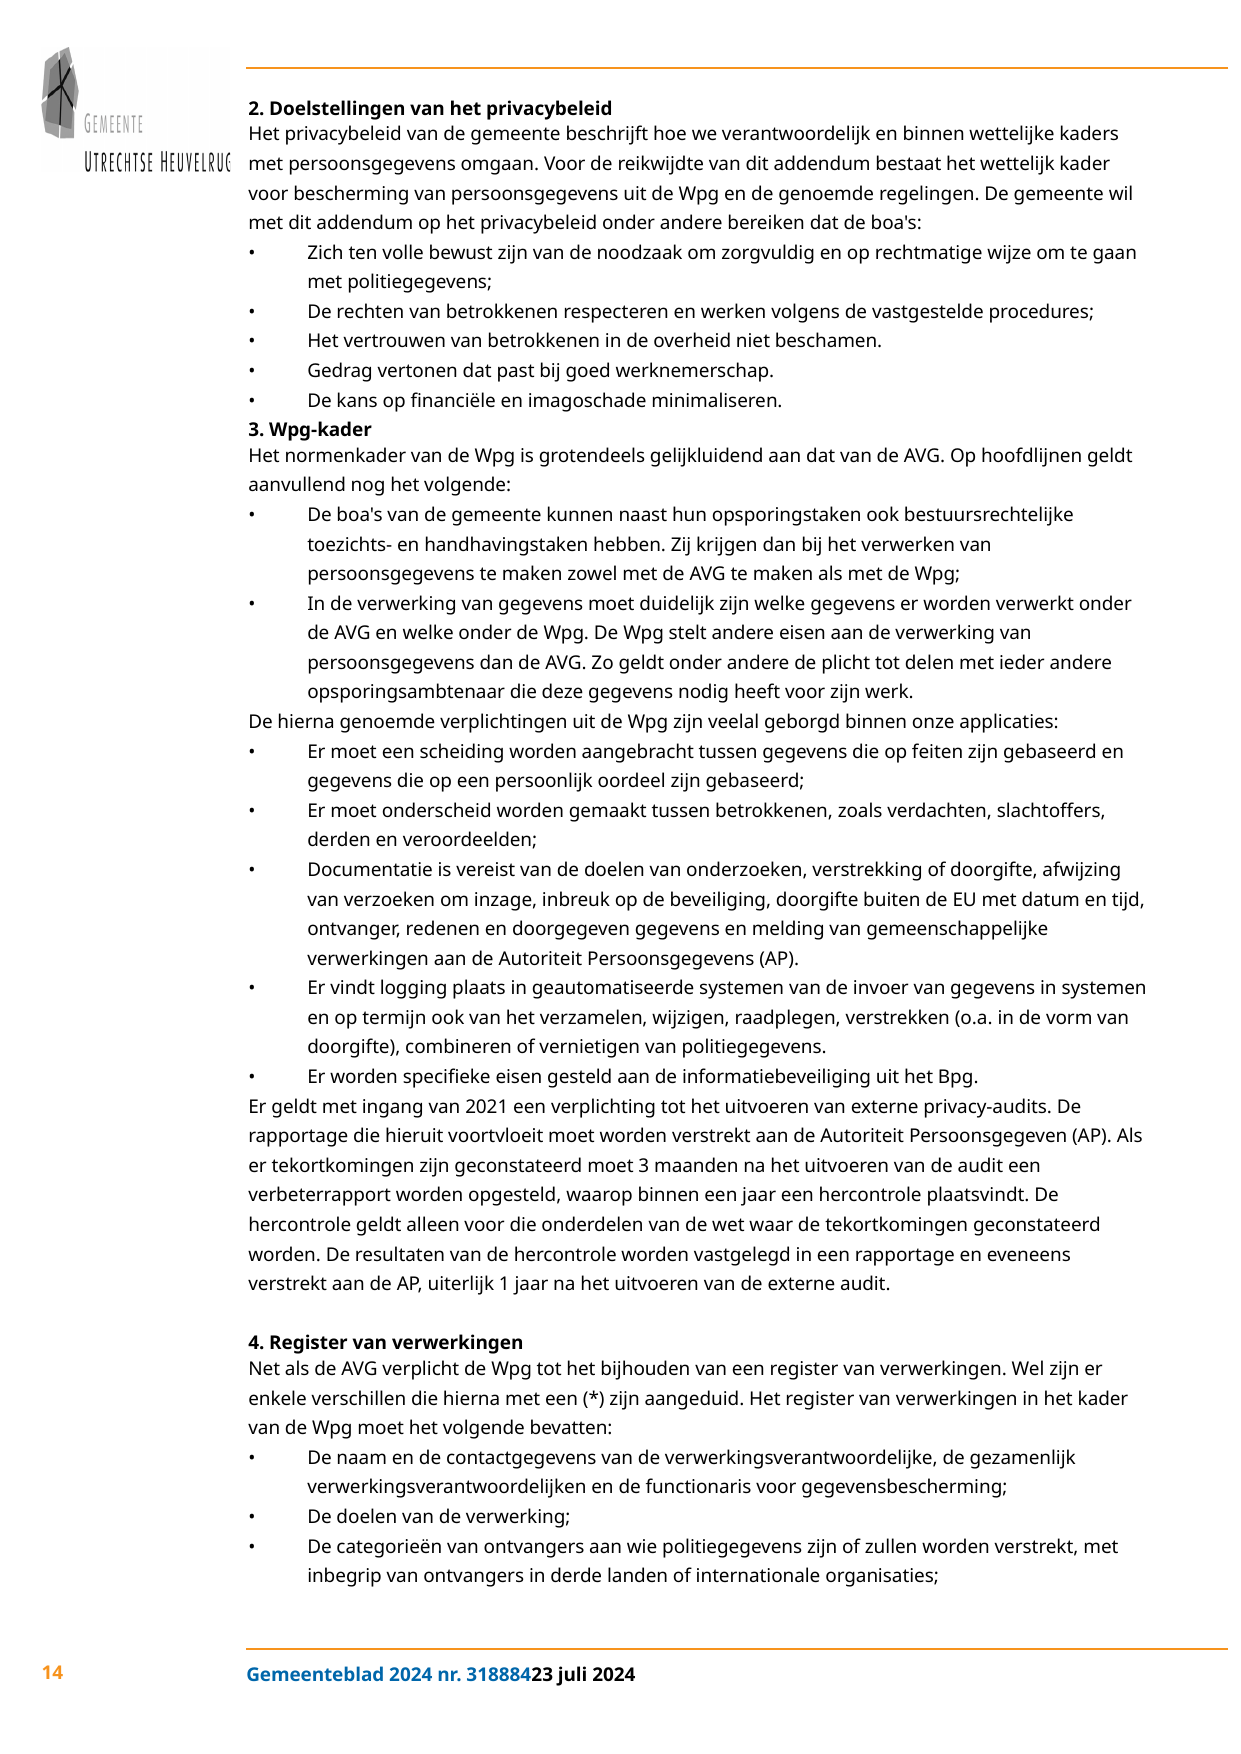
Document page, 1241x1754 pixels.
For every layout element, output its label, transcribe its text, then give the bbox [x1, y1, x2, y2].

list De categorieën van ontvangers aan wie politiegegevens zijn of zullen worden verstrekt, met inbegrip van ontvangers in derde landen of internationale organisaties; [248, 1533, 1152, 1588]
text Net als de AVG verplicht de Wpg tot het bijhouden van een register van verwerkingen. Wel zijn er enkele verschillen die hierna met een (*) zijn aangeduid. Het register van verwerkingen in het kader van de Wpg moet het volgende bevatten: [248, 1355, 1152, 1440]
text De hierna genoemde verplichtingen uit de Wpg zijn veelal geborgd binnen onze applicaties: [248, 708, 1152, 734]
text Het normenkader van de Wpg is grotendeels gelijkluidend aan dat van de AVG. Op hoofdlijnen geldt aanvullend nog het volgende: [248, 442, 1152, 497]
list Het vertrouwen van betrokkenen in de overheid niet beschamen. [248, 328, 1152, 353]
list Documentatie is vereist van de doelen van onderzoeken, verstrekking of doorgifte, afwijzing van verzoeken om inzage, inbreuk op de beveiliging, doorgifte buiten de EU met datum en tijd, ontvanger, redenen en doorgegeven gegevens en melding van gemeenschappelijke verwerkingen aan de Autoriteit Persoonsgegevens (AP). [248, 856, 1152, 971]
picture [41, 47, 231, 172]
list De doelen van de verwerking; [248, 1503, 1152, 1529]
text 2. Doelstellingen van het privacybeleid [248, 95, 1152, 121]
text Er geldt met ingang van 2021 een verplichting tot het uitvoeren van externe privacy-audits. De rapportage die hieruit voortvloeit moet worden verstrekt aan de Autoriteit Persoonsgegeven (AP). Als er tekortkomingen zijn geconstateerd moet 3 maanden na het uitvoeren van de audit een verbeterrapport worden opgesteld, waarop binnen een jaar een hercontrole plaatsvindt. De hercontrole geldt alleen voor die onderdelen van de wet waar de tekortkomingen geconstateerd worden. De resultaten van de hercontrole worden vastgelegd in een rapportage en eveneens verstrekt aan de AP, uiterlijk 1 jaar na het uitvoeren van de externe audit. [248, 1093, 1152, 1296]
list De boa's van de gemeente kunnen naast hun opsporingstaken ook bestuursrechtelijke toezichts- en handhavingstaken hebben. Zij krijgen dan bij het verwerken van persoonsgegevens te maken zowel met de AVG te maken als met de Wpg; [248, 501, 1152, 586]
list Er vindt logging plaats in geautomatiseerde systemen van de invoer van gegevens in systemen en op termijn ook van het verzamelen, wijzigen, raadplegen, verstrekken (o.a. in de vorm van doorgifte), combineren of vernietigen van politiegegevens. [248, 974, 1152, 1059]
list De kans op financiële en imagoschade minimaliseren. [248, 387, 1152, 412]
text 4. Register van verwerkingen [248, 1329, 1152, 1355]
list Zich ten volle bewust zijn van de noodzaak om zorgvuldig en op rechtmatige wijze om te gaan met politiegegevens; [248, 239, 1152, 294]
text Het privacybeleid van de gemeente beschrijft hoe we verantwoordelijk en binnen wettelijke kaders met persoonsgegevens omgaan. Voor de reikwijdte van dit addendum bestaat het wettelijk kader voor bescherming van persoonsgegevens uit de Wpg en de genoemde regelingen. De gemeente wil met dit addendum op het privacybeleid onder andere bereiken dat de boa's: [248, 121, 1152, 235]
list Er moet onderscheid worden gemaakt tussen betrokkenen, zoals verdachten, slachtoffers, derden en veroordeelden; [248, 797, 1152, 852]
list Er worden specifieke eisen gesteld aan de informatiebeveiliging uit het Bpg. [248, 1063, 1152, 1089]
text 3. Wpg-kader [248, 416, 1152, 442]
list De rechten van betrokkenen respecteren en werken volgens de vastgestelde procedures; [248, 298, 1152, 324]
list De naam en de contactgegevens van de verwerkingsverantwoordelijke, de gezamenlijk verwerkingsverantwoordelijken en de functionaris voor gegevensbescherming; [248, 1444, 1152, 1499]
list Gedrag vertonen dat past bij goed werknemerschap. [248, 357, 1152, 383]
list In de verwerking van gegevens moet duidelijk zijn welke gegevens er worden verwerkt onder de AVG en welke onder de Wpg. De Wpg stelt andere eisen aan de verwerking van persoonsgegevens dan de AVG. Zo geldt onder andere de plicht tot delen met ieder andere opsporingsambtenaar die deze gegevens nodig heeft voor zijn werk. [248, 590, 1152, 704]
list Er moet een scheiding worden aangebracht tussen gegevens die op feiten zijn gebaseerd en gegevens die op een persoonlijk oordeel zijn gebaseerd; [248, 738, 1152, 793]
